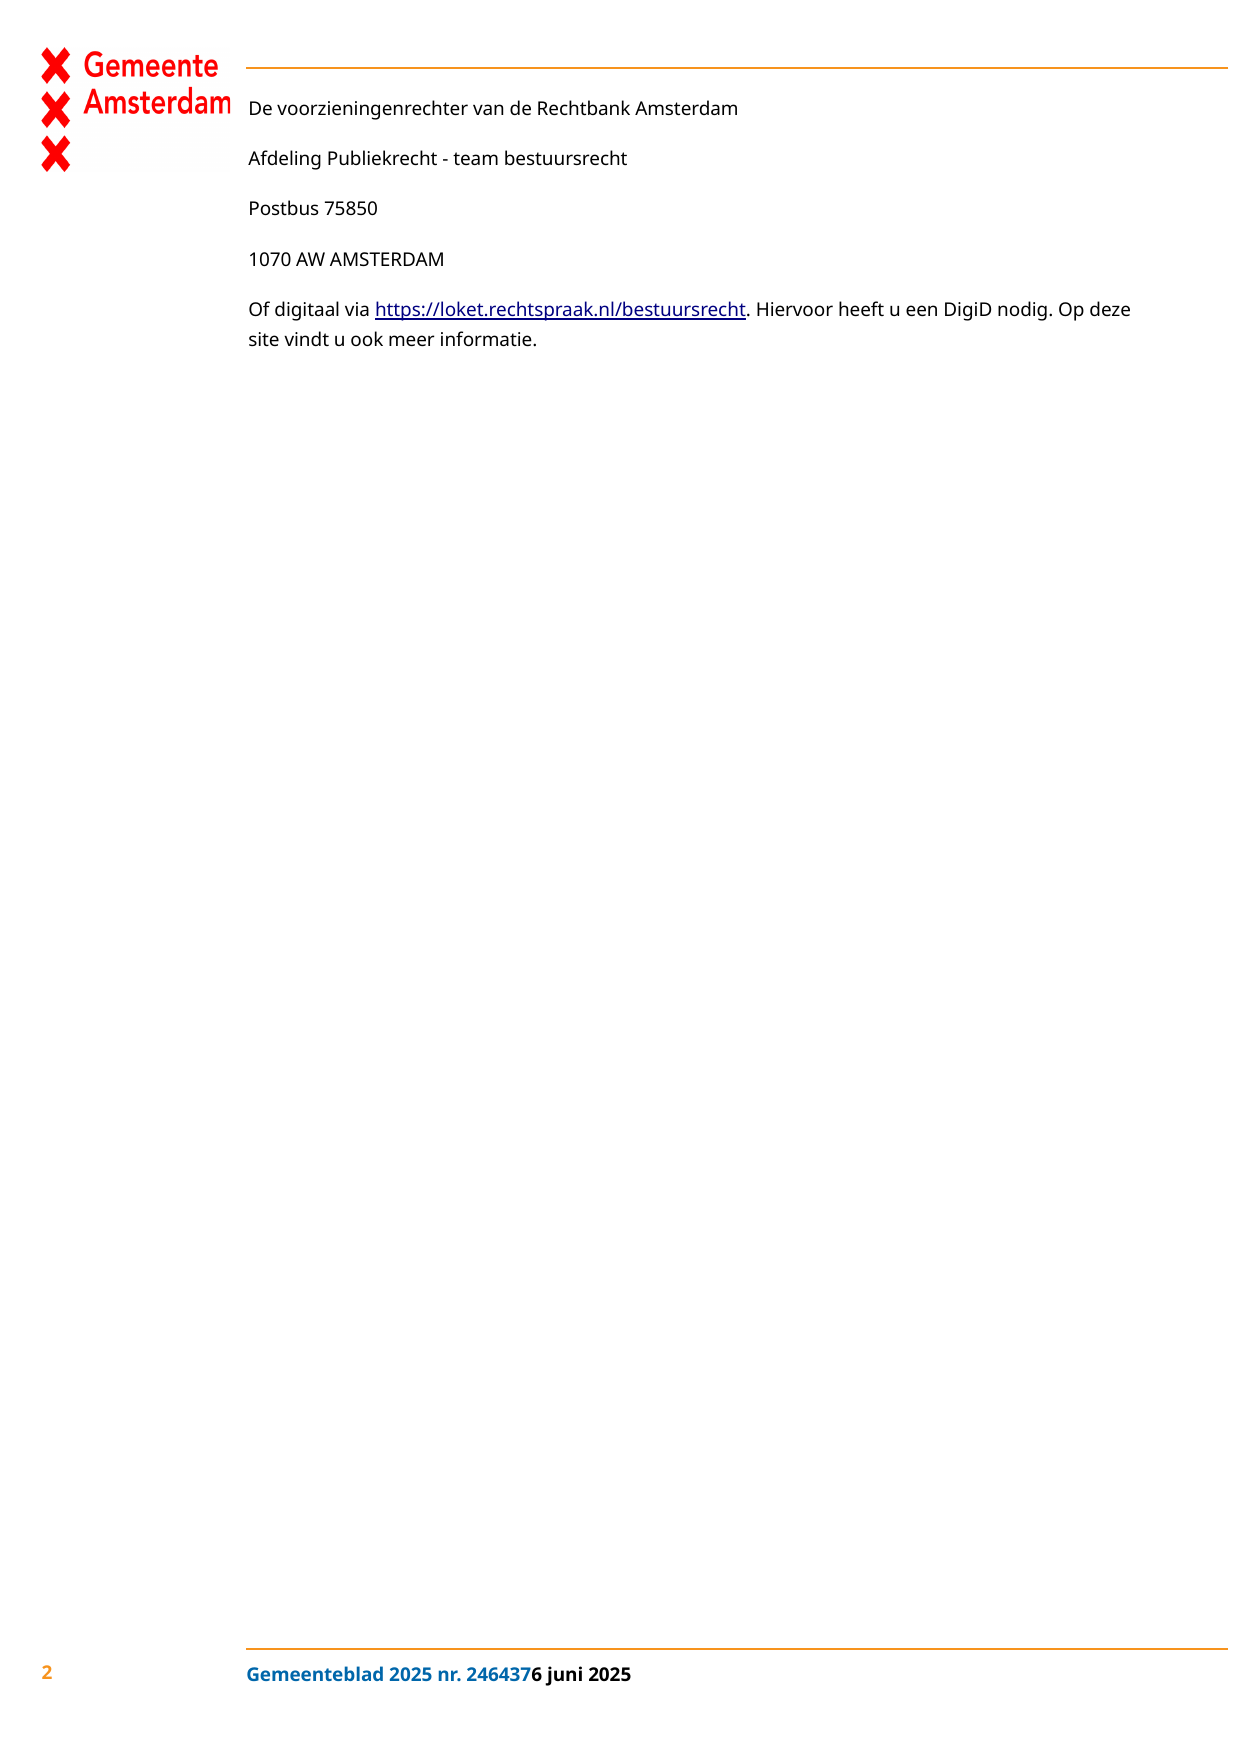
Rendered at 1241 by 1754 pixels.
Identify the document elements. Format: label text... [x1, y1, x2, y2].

picture [41, 47, 231, 172]
text 1070 AW AMSTERDAM [248, 246, 1152, 272]
text Postbus 75850 [248, 196, 1152, 221]
text Afdeling Publiekrecht - team bestuursrecht [248, 145, 1152, 171]
text Of digitaal via https://loket.rechtspraak.nl/bestuursrecht. Hiervoor heeft u een DigiD nodig. Op deze site vindt u ook meer informatie. [248, 296, 1152, 352]
text De voorzieningenrechter van de Rechtbank Amsterdam [248, 95, 1152, 121]
